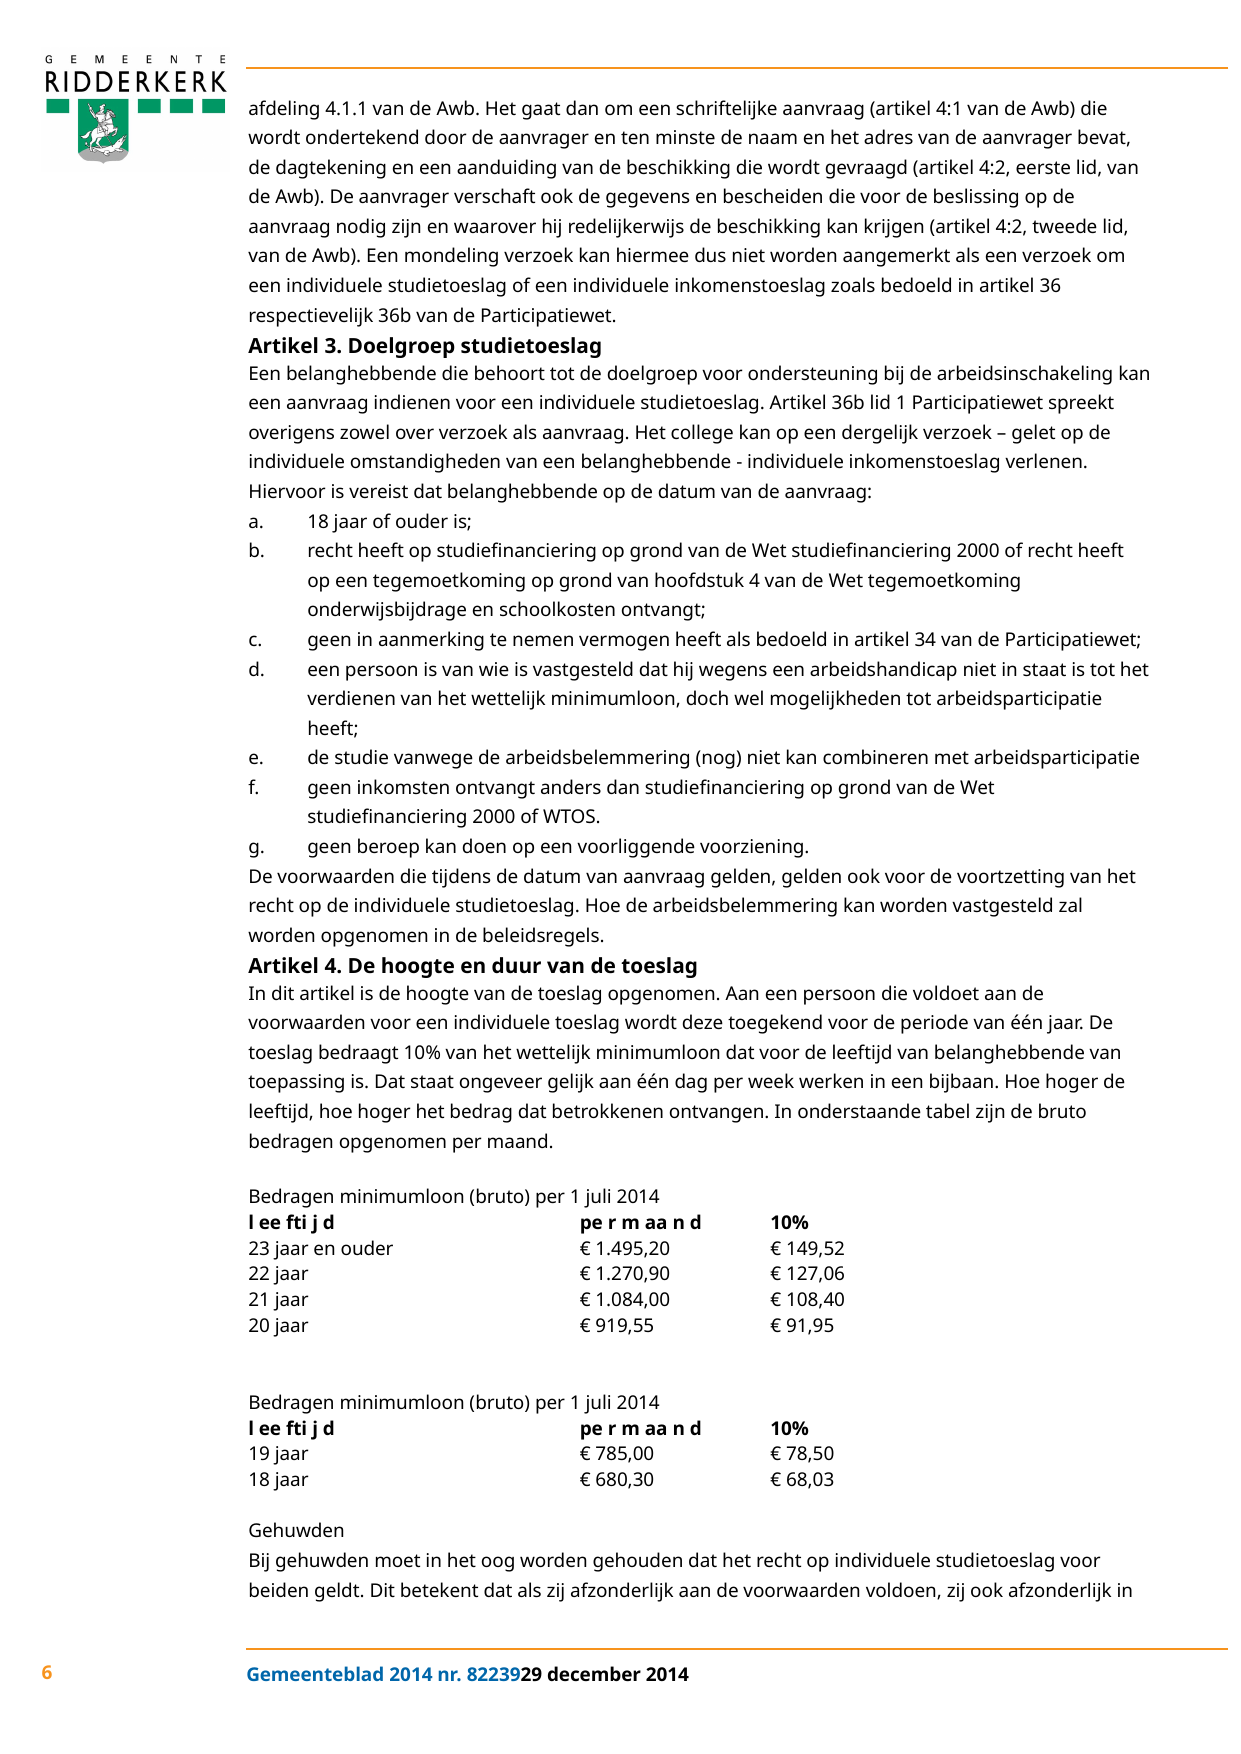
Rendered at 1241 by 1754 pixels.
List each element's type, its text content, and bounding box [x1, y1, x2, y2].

table_cell 19 jaar [248, 1441, 579, 1466]
table_cell 22 jaar [248, 1260, 579, 1286]
table_cell pe r m aa n d [580, 1415, 770, 1441]
table_cell [961, 1466, 1152, 1492]
text afdeling 4.1.1 van de Awb. Het gaat dan om een schriftelijke aanvraag (artikel 4:1 van de Awb) die wordt ondertekend door de aanvrager en ten minste de naam en het adres van de aanvrager bevat, de dagtekening en een aanduiding van de beschikking die wordt gevraagd (artikel 4:2, eerste lid, van de Awb). De aanvrager verschaft ook de gegevens en bescheiden die voor de beslissing op de aanvraag nodig zijn en waarover hij redelijkerwijs de beschikking kan krijgen (artikel 4:2, tweede lid, [248, 95, 1152, 239]
table_cell € 680,30 [580, 1466, 770, 1492]
table_cell 10% [770, 1209, 961, 1235]
text Artikel 4. De hoogte en duur van de toeslag [248, 952, 1152, 980]
table_cell [961, 1441, 1152, 1466]
picture [41, 47, 231, 172]
table_cell € 108,40 [770, 1286, 961, 1312]
table_cell € 1.495,20 [580, 1235, 770, 1260]
list de studie vanwege de arbeidsbelemmering (nog) niet kan combineren met arbeidsparticipatie [248, 744, 1152, 770]
table_cell € 78,50 [770, 1441, 961, 1466]
text De voorwaarden die tijdens de datum van aanvraag gelden, gelden ook voor de voortzetting van het recht op de individuele studietoeslag. Hoe de arbeidsbelemmering kan worden vastgesteld zal worden opgenomen in de beleidsregels. [248, 863, 1152, 948]
table_header Bedragen minimumloon (bruto) per 1 juli 2014 [248, 1183, 1152, 1209]
text van de Awb). Een mondeling verzoek kan hiermee dus niet worden aangemerkt als een verzoek om een individuele studietoeslag of een individuele inkomenstoeslag zoals bedoeld in artikel 36 respectievelijk 36b van de Participatiewet. [248, 243, 1152, 328]
table_cell [961, 1415, 1152, 1441]
table_cell [961, 1312, 1152, 1338]
text Bij gehuwden moet in het oog worden gehouden dat het recht op individuele studietoeslag voor beiden geldt. Dit betekent dat als zij afzonderlijk aan de voorwaarden voldoen, zij ook afzonderlijk in [248, 1547, 1152, 1603]
text Artikel 3. Doelgroep studietoeslag [248, 331, 1152, 360]
list geen in aanmerking te nemen vermogen heeft als bedoeld in artikel 34 van de Participatiewet; [248, 626, 1152, 652]
table_cell [961, 1235, 1152, 1260]
table_cell 20 jaar [248, 1312, 579, 1338]
table_cell € 68,03 [770, 1466, 961, 1492]
table_cell € 919,55 [580, 1312, 770, 1338]
table_cell 18 jaar [248, 1466, 579, 1492]
table_cell pe r m aa n d [580, 1209, 770, 1235]
table_header Bedragen minimumloon (bruto) per 1 juli 2014 [248, 1389, 1152, 1415]
table_cell € 127,06 [770, 1260, 961, 1286]
text In dit artikel is de hoogte van de toeslag opgenomen. Aan een persoon die voldoet aan de voorwaarden voor een individuele toeslag wordt deze toegekend voor de periode van één jaar. De toeslag bedraagt 10% van het wettelijk minimumloon dat voor de leeftijd van belanghebbende van toepassing is. Dat staat ongeveer gelijk aan één dag per week werken in een bijbaan. Hoe hoger de leeftijd, hoe hoger het bedrag dat betrokkenen ontvangen. In onderstaande tabel zijn de bruto bedragen opgenomen per maand. [248, 980, 1152, 1154]
table_cell € 149,52 [770, 1235, 961, 1260]
text Gehuwden [248, 1518, 1152, 1543]
list geen inkomsten ontvangt anders dan studiefinanciering op grond van de Wet studiefinanciering 2000 of WTOS. [248, 774, 1152, 829]
table_cell € 785,00 [580, 1441, 770, 1466]
table_cell l ee fti j d [248, 1415, 579, 1441]
table_cell [961, 1260, 1152, 1286]
table_cell 23 jaar en ouder [248, 1235, 579, 1260]
list recht heeft op studiefinanciering op grond van de Wet studiefinanciering 2000 of recht heeft op een tegemoetkoming op grond van hoofdstuk 4 van de Wet tegemoetkoming onderwijsbijdrage en schoolkosten ontvangt; [248, 537, 1152, 622]
list 18 jaar of ouder is; [248, 508, 1152, 533]
table_cell € 1.270,90 [580, 1260, 770, 1286]
text Een belanghebbende die behoort tot de doelgroep voor ondersteuning bij de arbeidsinschakeling kan een aanvraag indienen voor een individuele studietoeslag. Artikel 36b lid 1 Participatiewet spreekt overigens zowel over verzoek als aanvraag. Het college kan op een dergelijk verzoek – gelet op de individuele omstandigheden van een belanghebbende - individuele inkomenstoeslag verlenen. Hiervoor is vereist dat belanghebbende op de datum van de aanvraag: [248, 360, 1152, 504]
list geen beroep kan doen op een voorliggende voorziening. [248, 833, 1152, 859]
table_cell € 1.084,00 [580, 1286, 770, 1312]
table_cell l ee fti j d [248, 1209, 579, 1235]
list een persoon is van wie is vastgesteld dat hij wegens een arbeidshandicap niet in staat is tot het verdienen van het wettelijk minimumloon, doch wel mogelijkheden tot arbeidsparticipatie heeft; [248, 656, 1152, 741]
table_cell [961, 1209, 1152, 1235]
table_cell [961, 1286, 1152, 1312]
table_cell € 91,95 [770, 1312, 961, 1338]
table_cell 21 jaar [248, 1286, 579, 1312]
table_cell 10% [770, 1415, 961, 1441]
